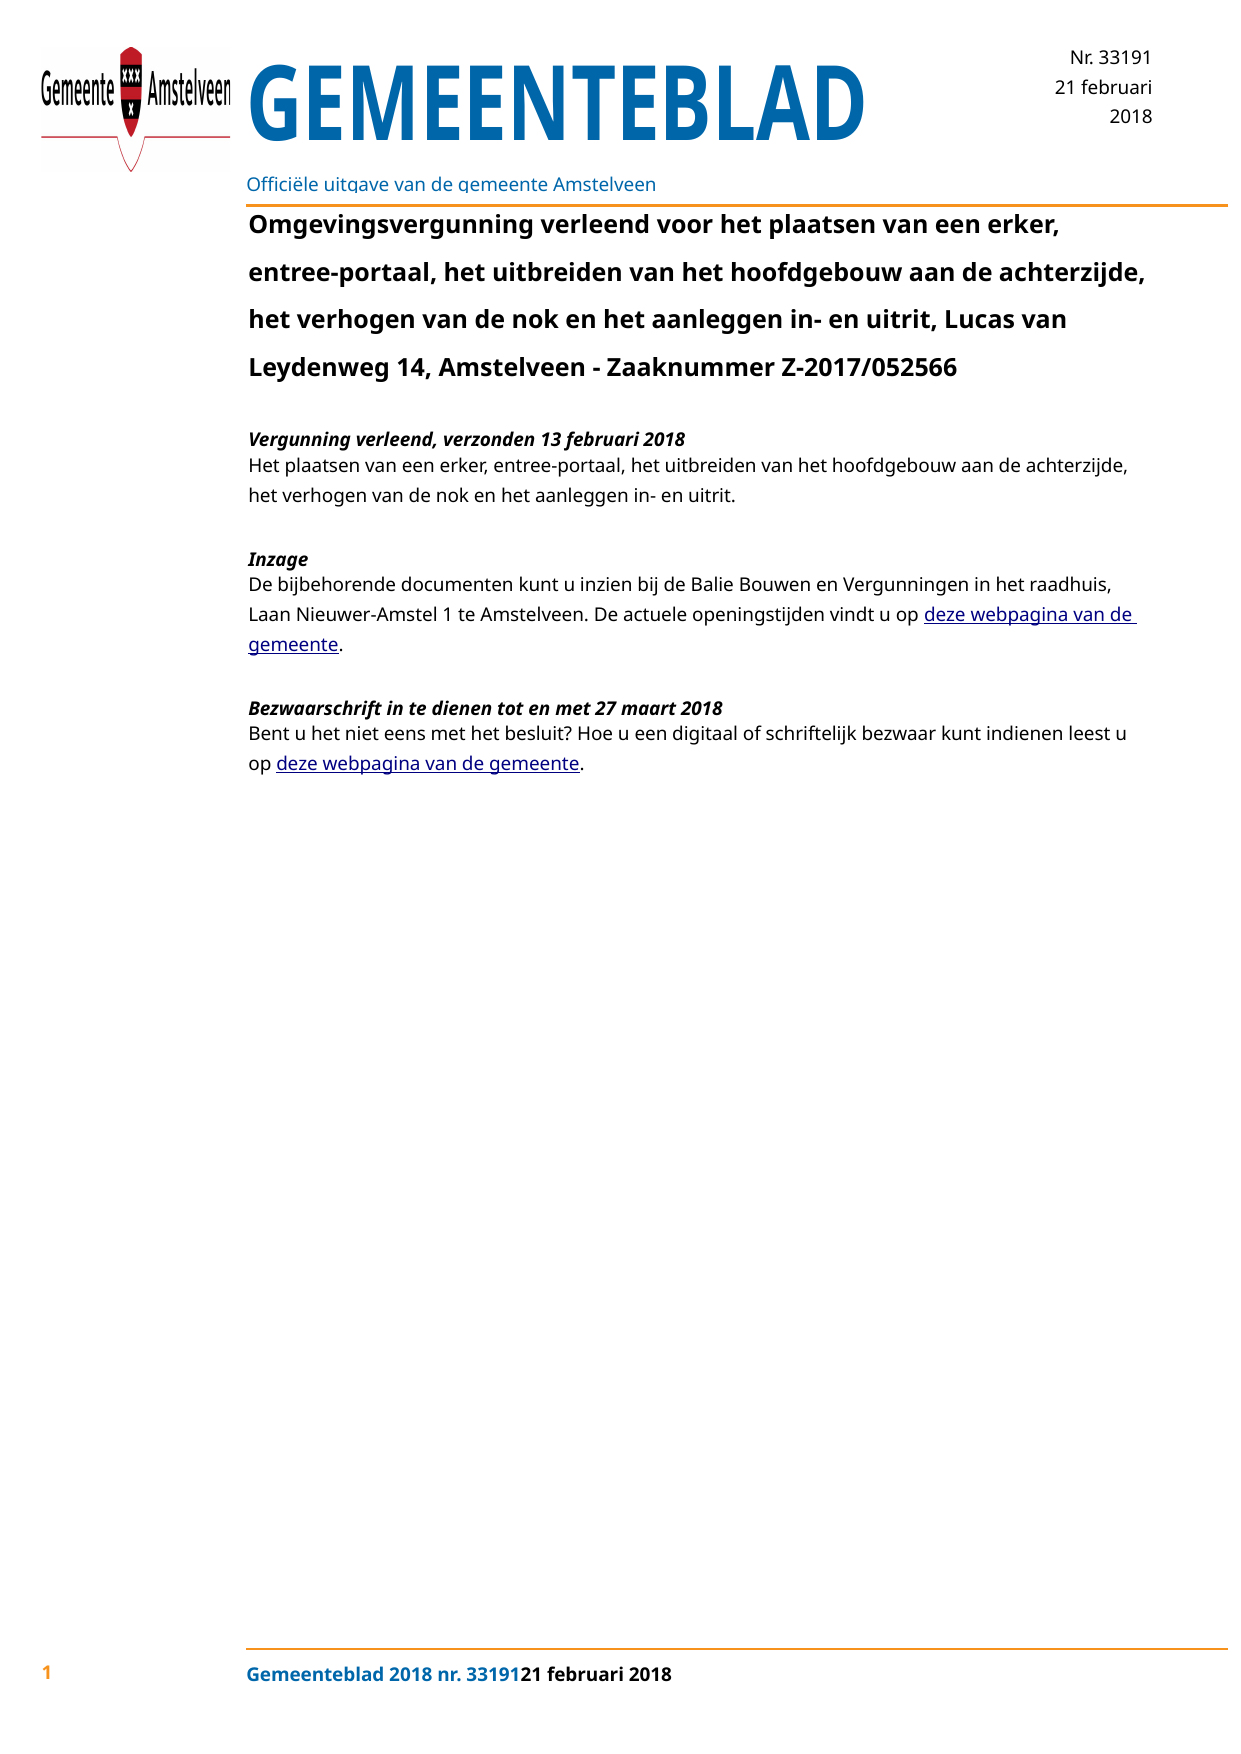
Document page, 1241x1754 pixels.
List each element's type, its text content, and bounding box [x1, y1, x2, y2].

text Omgevingsvergunning verleend voor het plaatsen van een erker, entree-portaal, het uitbreiden van het hoofdgebouw aan de achterzijde, het verhogen van de nok en het aanleggen in- en uitrit, Lucas van Leydenweg 14, Amstelveen - Zaaknummer Z-2017/052566 [248, 207, 1152, 384]
text De bijbehorende documenten kunt u inzien bij de Balie Bouwen en Vergunningen in het raadhuis, Laan Nieuwer-Amstel 1 te Amstelveen. De actuele openingstijden vindt u op deze webpagina van de gemeente. [248, 572, 1152, 657]
text Vergunning verleend, verzonden 13 februari 2018 [248, 427, 1152, 452]
text Het plaatsen van een erker, entree-portaal, het uitbreiden van het hoofdgebouw aan de achterzijde, het verhogen van de nok en het aanleggen in- en uitrit. [248, 452, 1152, 508]
picture [41, 47, 231, 172]
text Inzage [248, 546, 1152, 572]
text Bent u het niet eens met het besluit? Hoe u een digitaal of schriftelijk bezwaar kunt indienen leest u op deze webpagina van de gemeente. [248, 721, 1152, 776]
text Bezwaarschrift in te dienen tot en met 27 maart 2018 [248, 695, 1152, 721]
